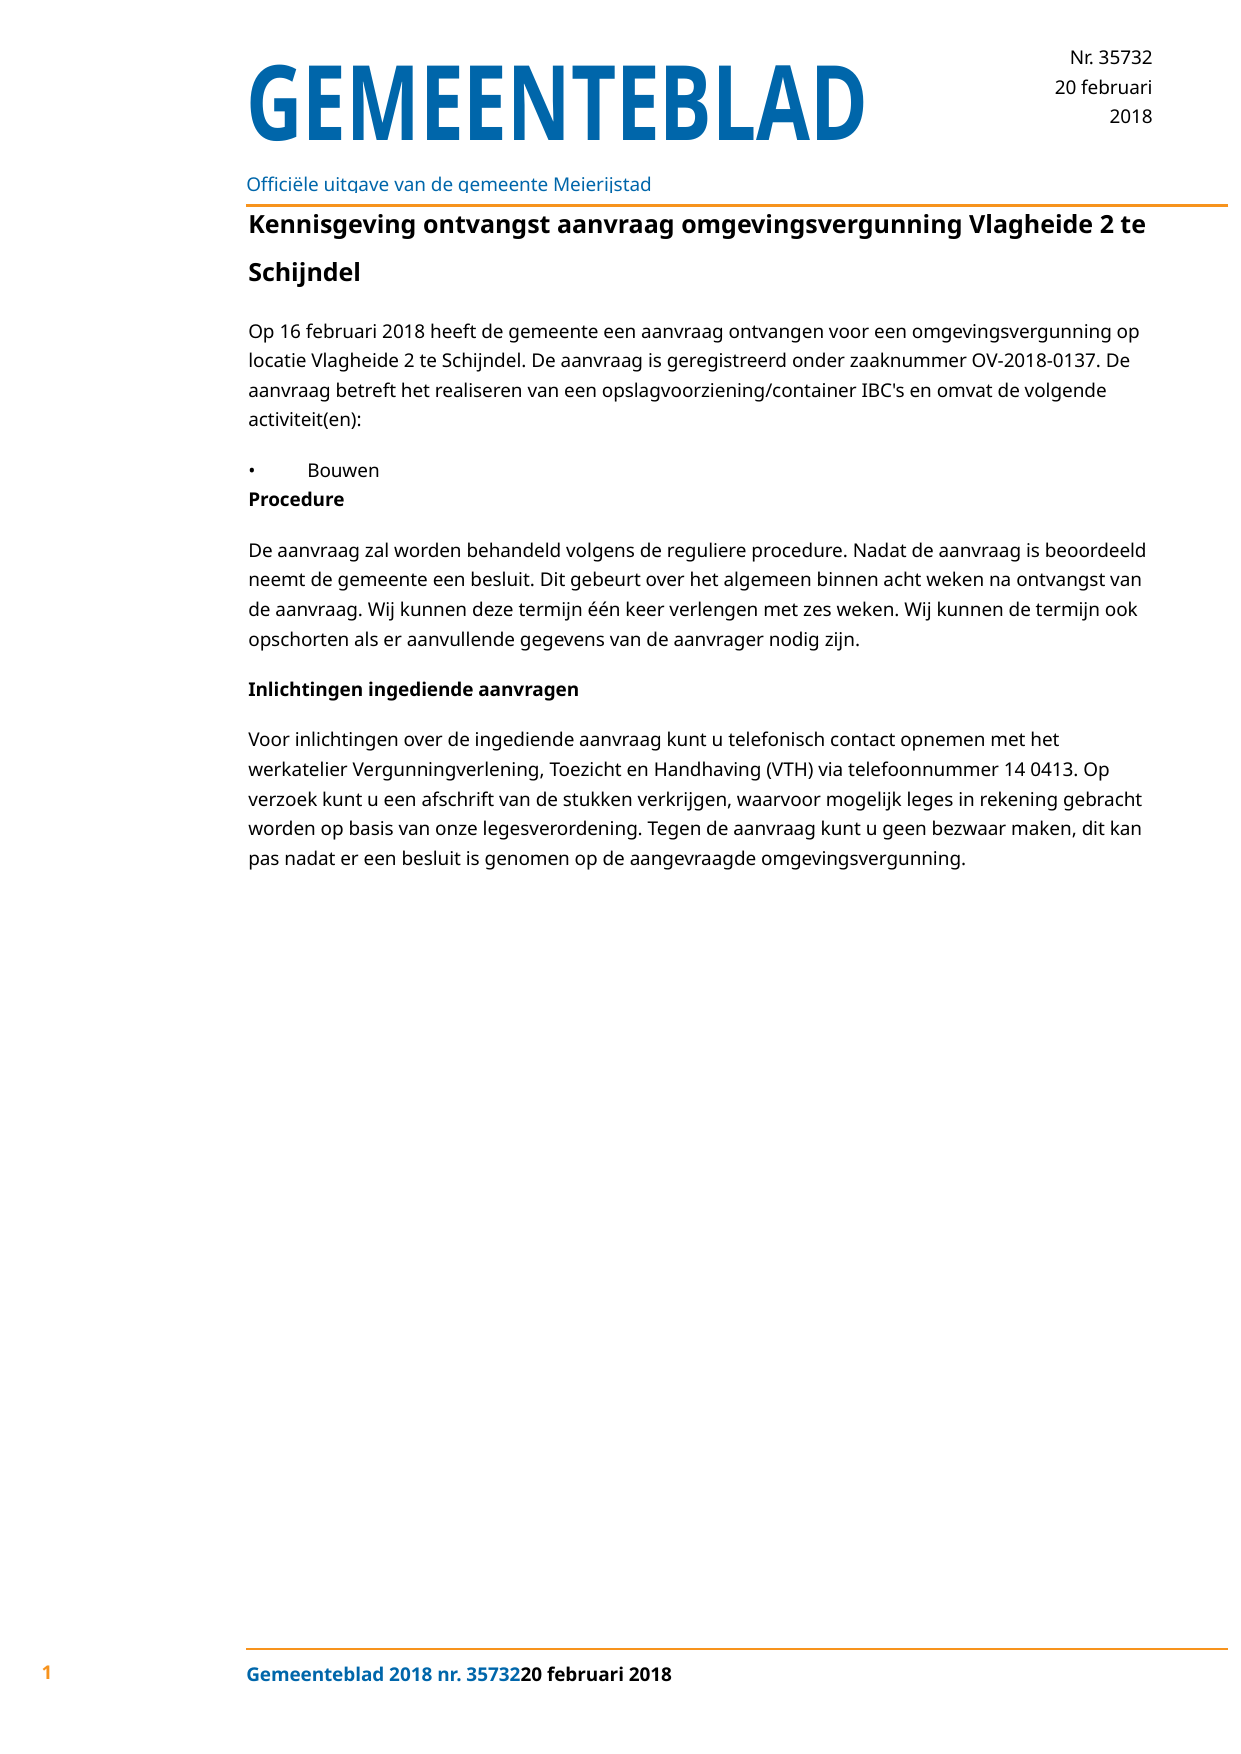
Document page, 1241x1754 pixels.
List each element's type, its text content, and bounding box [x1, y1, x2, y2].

text De aanvraag zal worden behandeld volgens de reguliere procedure. Nadat de aanvraag is beoordeeld neemt de gemeente een besluit. Dit gebeurt over het algemeen binnen acht weken na ontvangst van de aanvraag. Wij kunnen deze termijn één keer verlengen met zes weken. Wij kunnen de termijn ook opschorten als er aanvullende gegevens van de aanvrager nodig zijn. [248, 537, 1152, 652]
picture [41, 47, 231, 172]
text Op 16 februari 2018 heeft de gemeente een aanvraag ontvangen voor een omgevingsvergunning op locatie Vlagheide 2 te Schijndel. De aanvraag is geregistreerd onder zaaknummer OV-2018-0137. De aanvraag betreft het realiseren van een opslagvoorziening/container IBC's en omvat de volgende activiteit(en): [248, 318, 1152, 432]
text Procedure [248, 487, 1152, 512]
list Bouwen [248, 457, 1152, 483]
text Kennisgeving ontvangst aanvraag omgevingsvergunning Vlagheide 2 te Schijndel [248, 207, 1152, 288]
text Inlichtingen ingediende aanvragen [248, 676, 1152, 702]
text Voor inlichtingen over de ingediende aanvraag kunt u telefonisch contact opnemen met het werkatelier Vergunningverlening, Toezicht en Handhaving (VTH) via telefoonnummer 14 0413. Op verzoek kunt u een afschrift van de stukken verkrijgen, waarvoor mogelijk leges in rekening gebracht worden op basis van onze legesverordening. Tegen de aanvraag kunt u geen bezwaar maken, dit kan pas nadat er een besluit is genomen op de aangevraagde omgevingsvergunning. [248, 727, 1152, 871]
